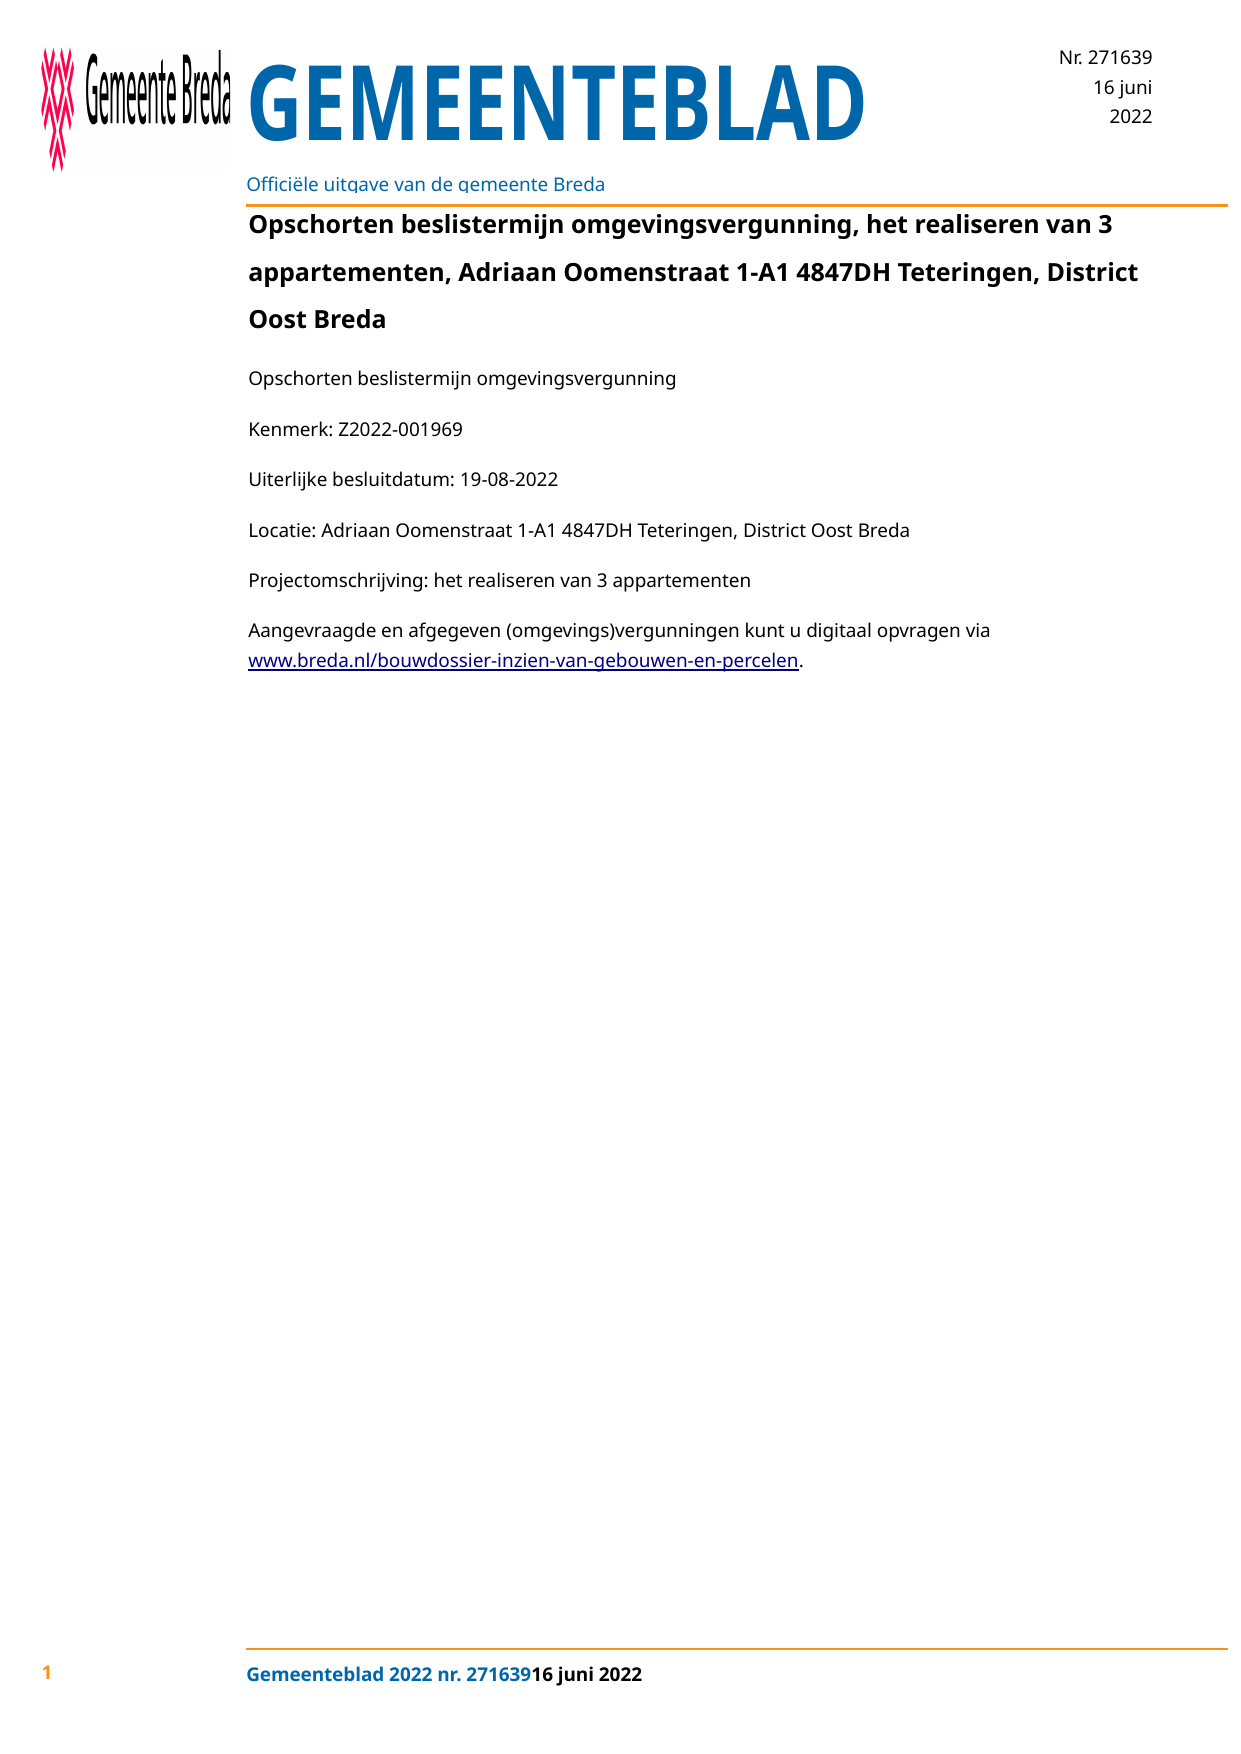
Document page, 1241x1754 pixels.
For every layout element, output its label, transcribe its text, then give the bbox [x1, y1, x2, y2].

text Aangevraagde en afgegeven (omgevings)vergunningen kunt u digitaal opvragen via www.breda.nl/bouwdossier-inzien-van-gebouwen-en-percelen. [248, 618, 1152, 673]
text Opschorten beslistermijn omgevingsvergunning, het realiseren van 3 appartementen, Adriaan Oomenstraat 1-A1 4847DH Teteringen, District Oost Breda [248, 207, 1152, 336]
text Projectomschrijving: het realiseren van 3 appartementen [248, 567, 1152, 593]
picture [41, 47, 231, 172]
text Uiterlijke besluitdatum: 19-08-2022 [248, 466, 1152, 492]
text Opschorten beslistermijn omgevingsvergunning [248, 366, 1152, 391]
text Locatie: Adriaan Oomenstraat 1-A1 4847DH Teteringen, District Oost Breda [248, 517, 1152, 542]
text Kenmerk: Z2022-001969 [248, 416, 1152, 442]
